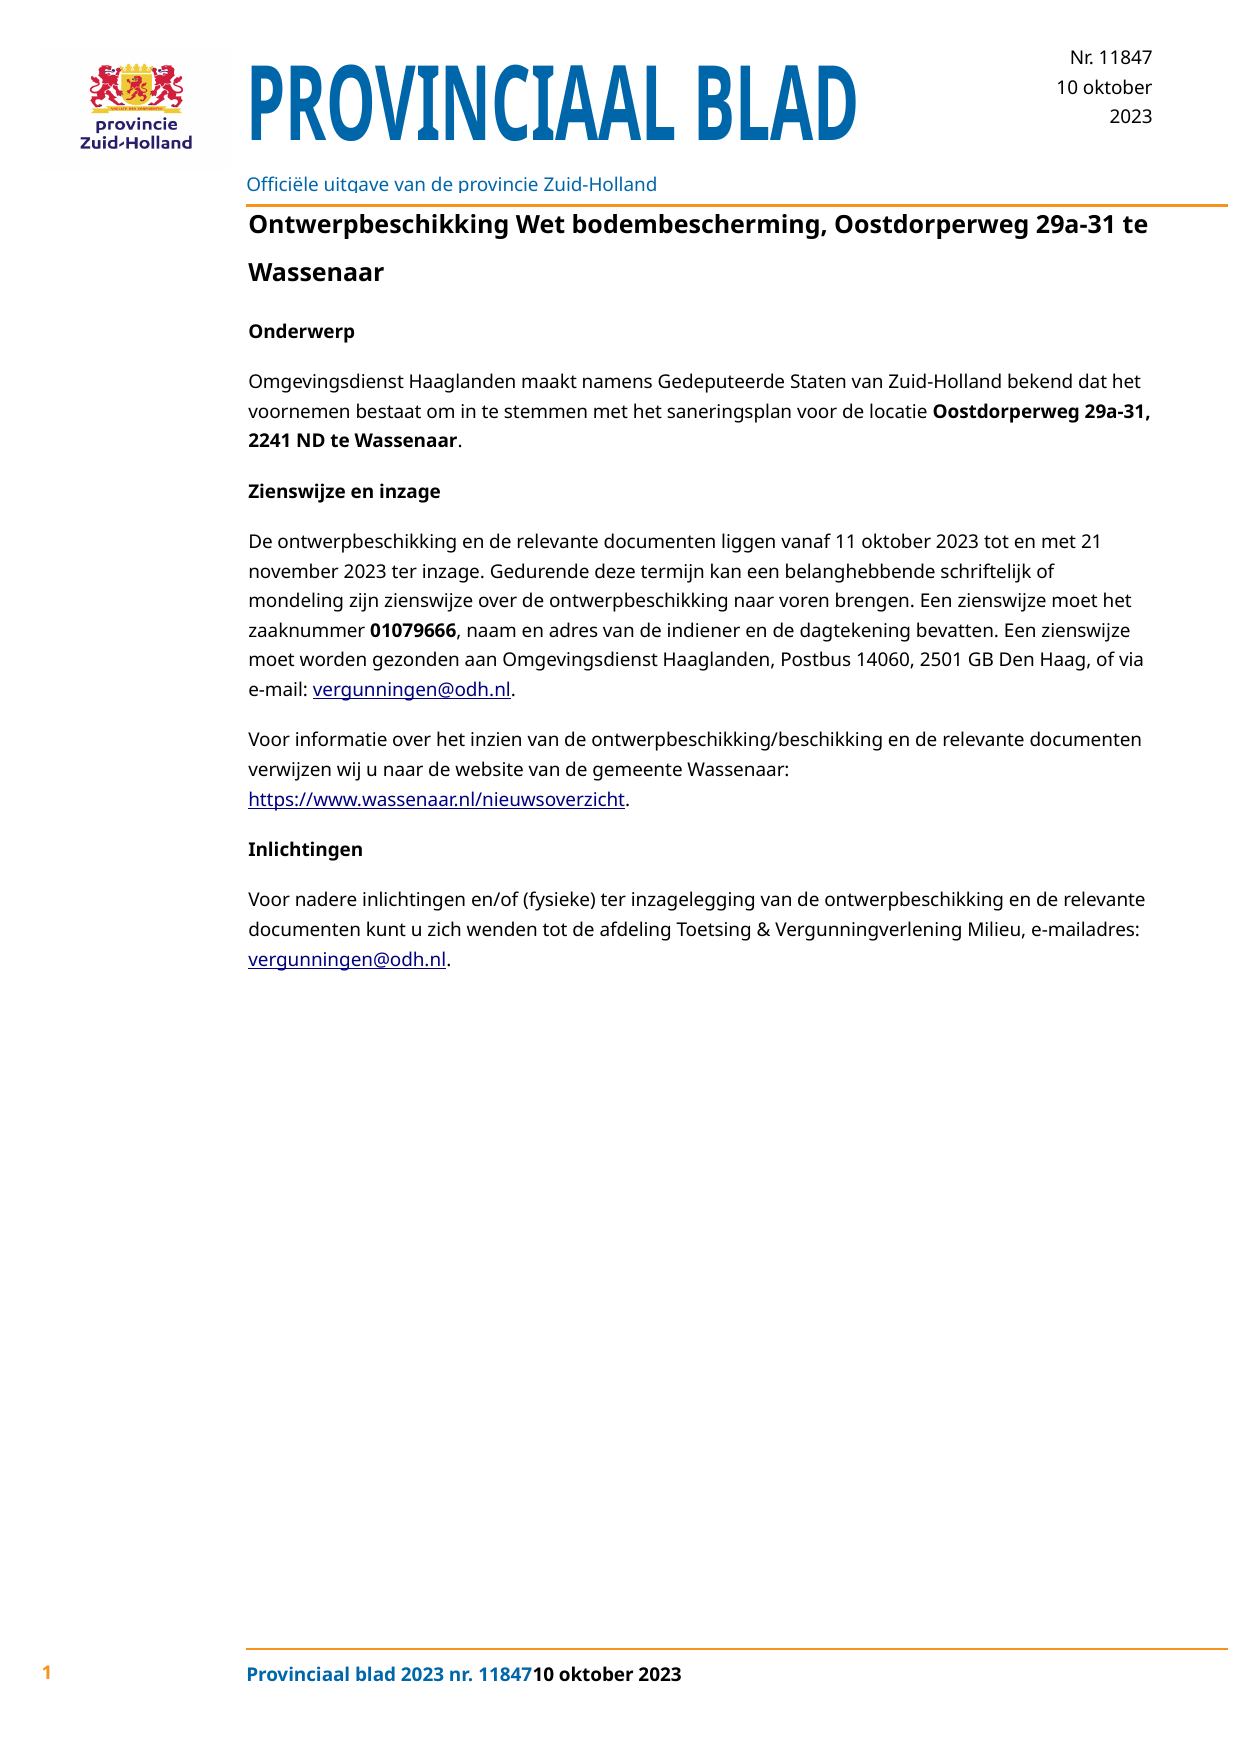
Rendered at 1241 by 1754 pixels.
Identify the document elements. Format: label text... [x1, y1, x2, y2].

text Voor informatie over het inzien van de ontwerpbeschikking/beschikking en de relevante documenten verwijzen wij u naar de website van de gemeente Wassenaar: https://www.wassenaar.nl/nieuwsoverzicht. [248, 727, 1152, 812]
text Onderwerp [248, 318, 1152, 344]
text Omgevingsdienst Haaglanden maakt namens Gedeputeerde Staten van Zuid-Holland bekend dat het voornemen bestaat om in te stemmen met het saneringsplan voor de locatie Oostdorperweg 29a-31, 2241 ND te Wassenaar. [248, 368, 1152, 453]
text Inlichtingen [248, 836, 1152, 862]
text De ontwerpbeschikking en de relevante documenten liggen vanaf 11 oktober 2023 tot en met 21 november 2023 ter inzage. Gedurende deze termijn kan een belanghebbende schriftelijk of mondeling zijn zienswijze over de ontwerpbeschikking naar voren brengen. Een zienswijze moet het zaaknummer 01079666, naam en adres van de indiener en de dagtekening bevatten. Een zienswijze moet worden gezonden aan Omgevingsdienst Haaglanden, Postbus 14060, 2501 GB Den Haag, of via e-mail: vergunningen@odh.nl. [248, 528, 1152, 702]
text Zienswijze en inzage [248, 478, 1152, 504]
text Voor nadere inlichtingen en/of (fysieke) ter inzagelegging van de ontwerpbeschikking en de relevante documenten kunt u zich wenden tot de afdeling Toetsing & Vergunningverlening Milieu, e-mailadres: vergunningen@odh.nl. [248, 887, 1152, 972]
picture [41, 47, 231, 172]
text Ontwerpbeschikking Wet bodembescherming, Oostdorperweg 29a-31 te Wassenaar [248, 207, 1152, 288]
